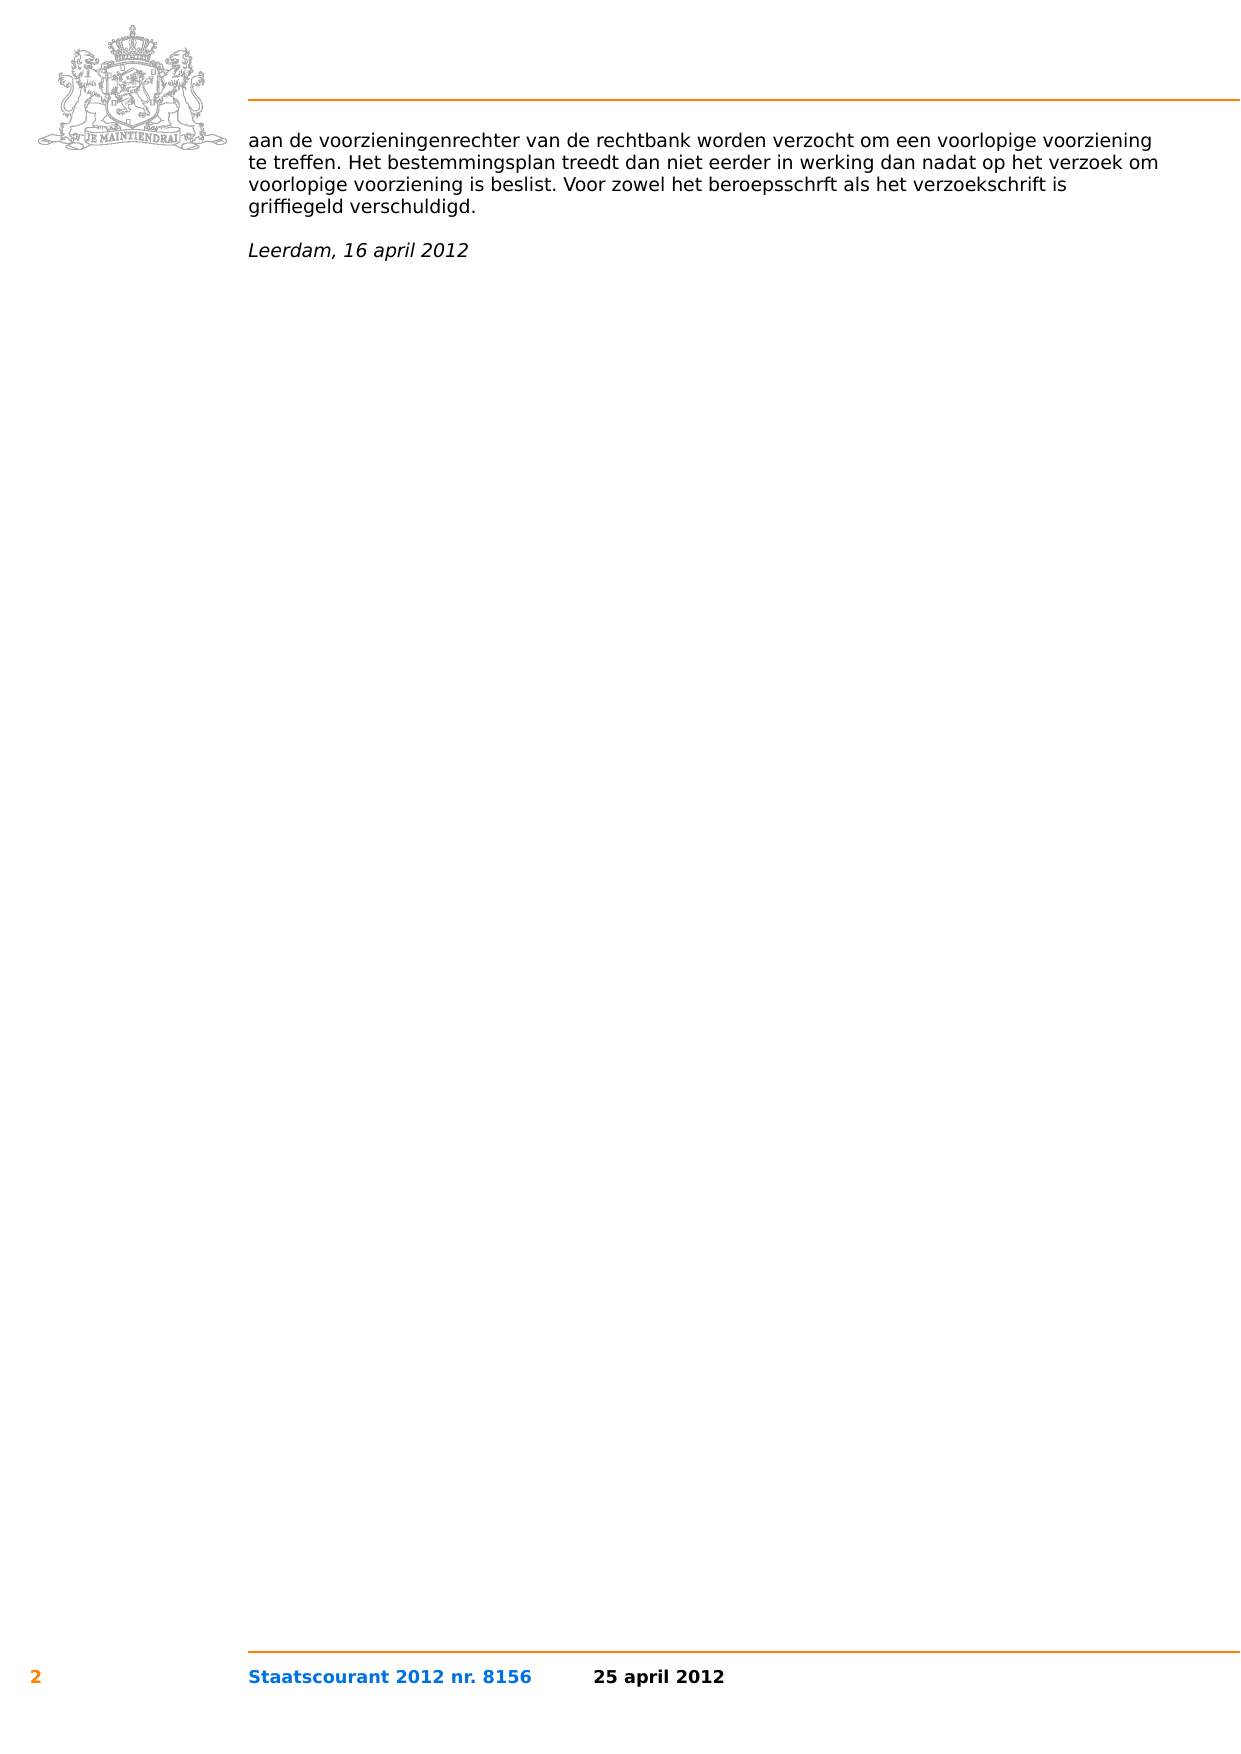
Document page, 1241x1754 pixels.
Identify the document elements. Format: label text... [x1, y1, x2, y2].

text Leerdam, 16 april 2012 [248, 240, 1163, 262]
text aan de voorzieningenrechter van de rechtbank worden verzocht om een voorlopige voorziening te treffen. Het bestemmingsplan treedt dan niet eerder in werking dan nadat op het verzoek om voorlopige voorziening is beslist. Voor zowel het beroepsschrft als het verzoekschrift is griffiegeld verschuldigd. [248, 130, 1163, 218]
picture [38, 25, 227, 150]
